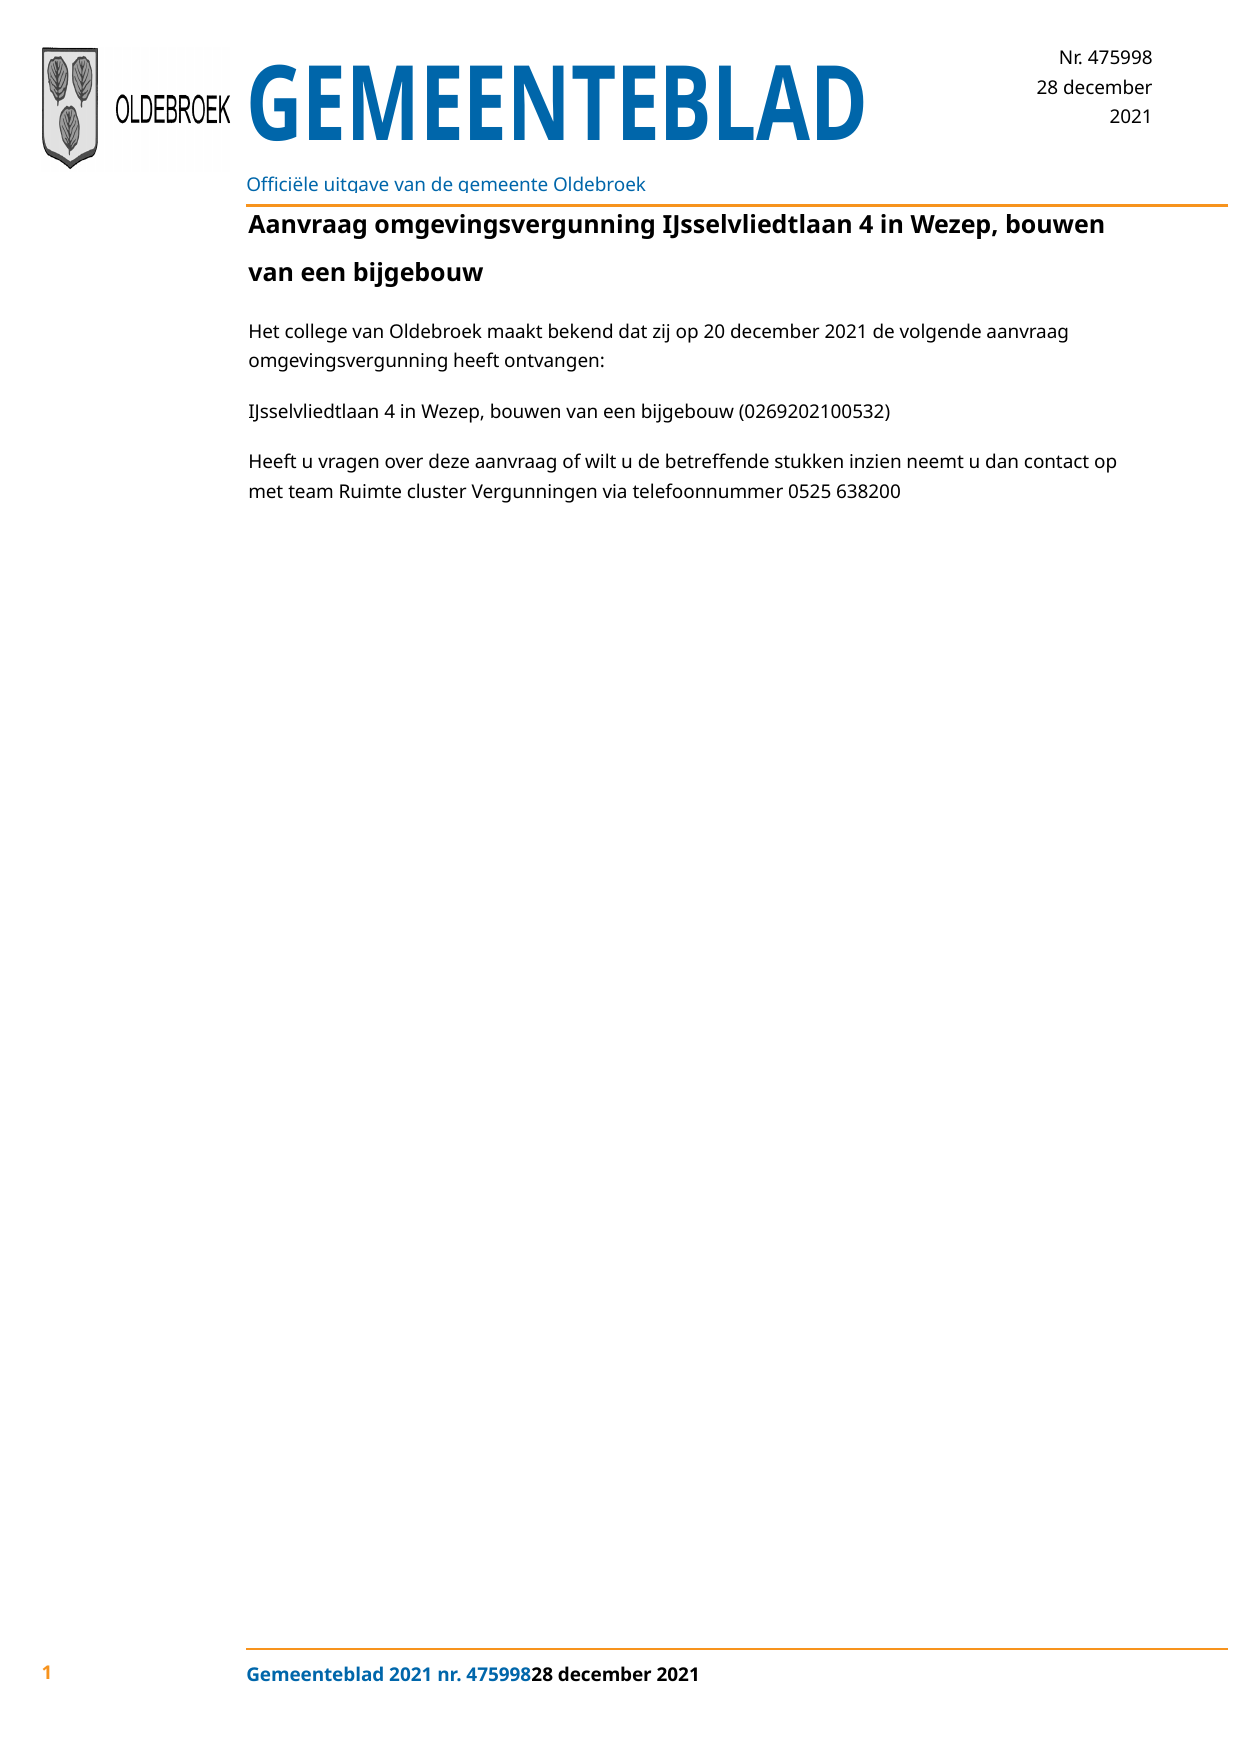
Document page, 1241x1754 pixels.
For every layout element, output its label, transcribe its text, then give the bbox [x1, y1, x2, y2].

text Heeft u vragen over deze aanvraag of wilt u de betreffende stukken inzien neemt u dan contact op met team Ruimte cluster Vergunningen via telefoonnummer 0525 638200 [248, 448, 1152, 504]
text Aanvraag omgevingsvergunning IJsselvliedtlaan 4 in Wezep, bouwen van een bijgebouw [248, 207, 1152, 288]
text IJsselvliedtlaan 4 in Wezep, bouwen van een bijgebouw (0269202100532) [248, 398, 1152, 424]
picture [41, 47, 231, 172]
text Het college van Oldebroek maakt bekend dat zij op 20 december 2021 de volgende aanvraag omgevingsvergunning heeft ontvangen: [248, 318, 1152, 373]
